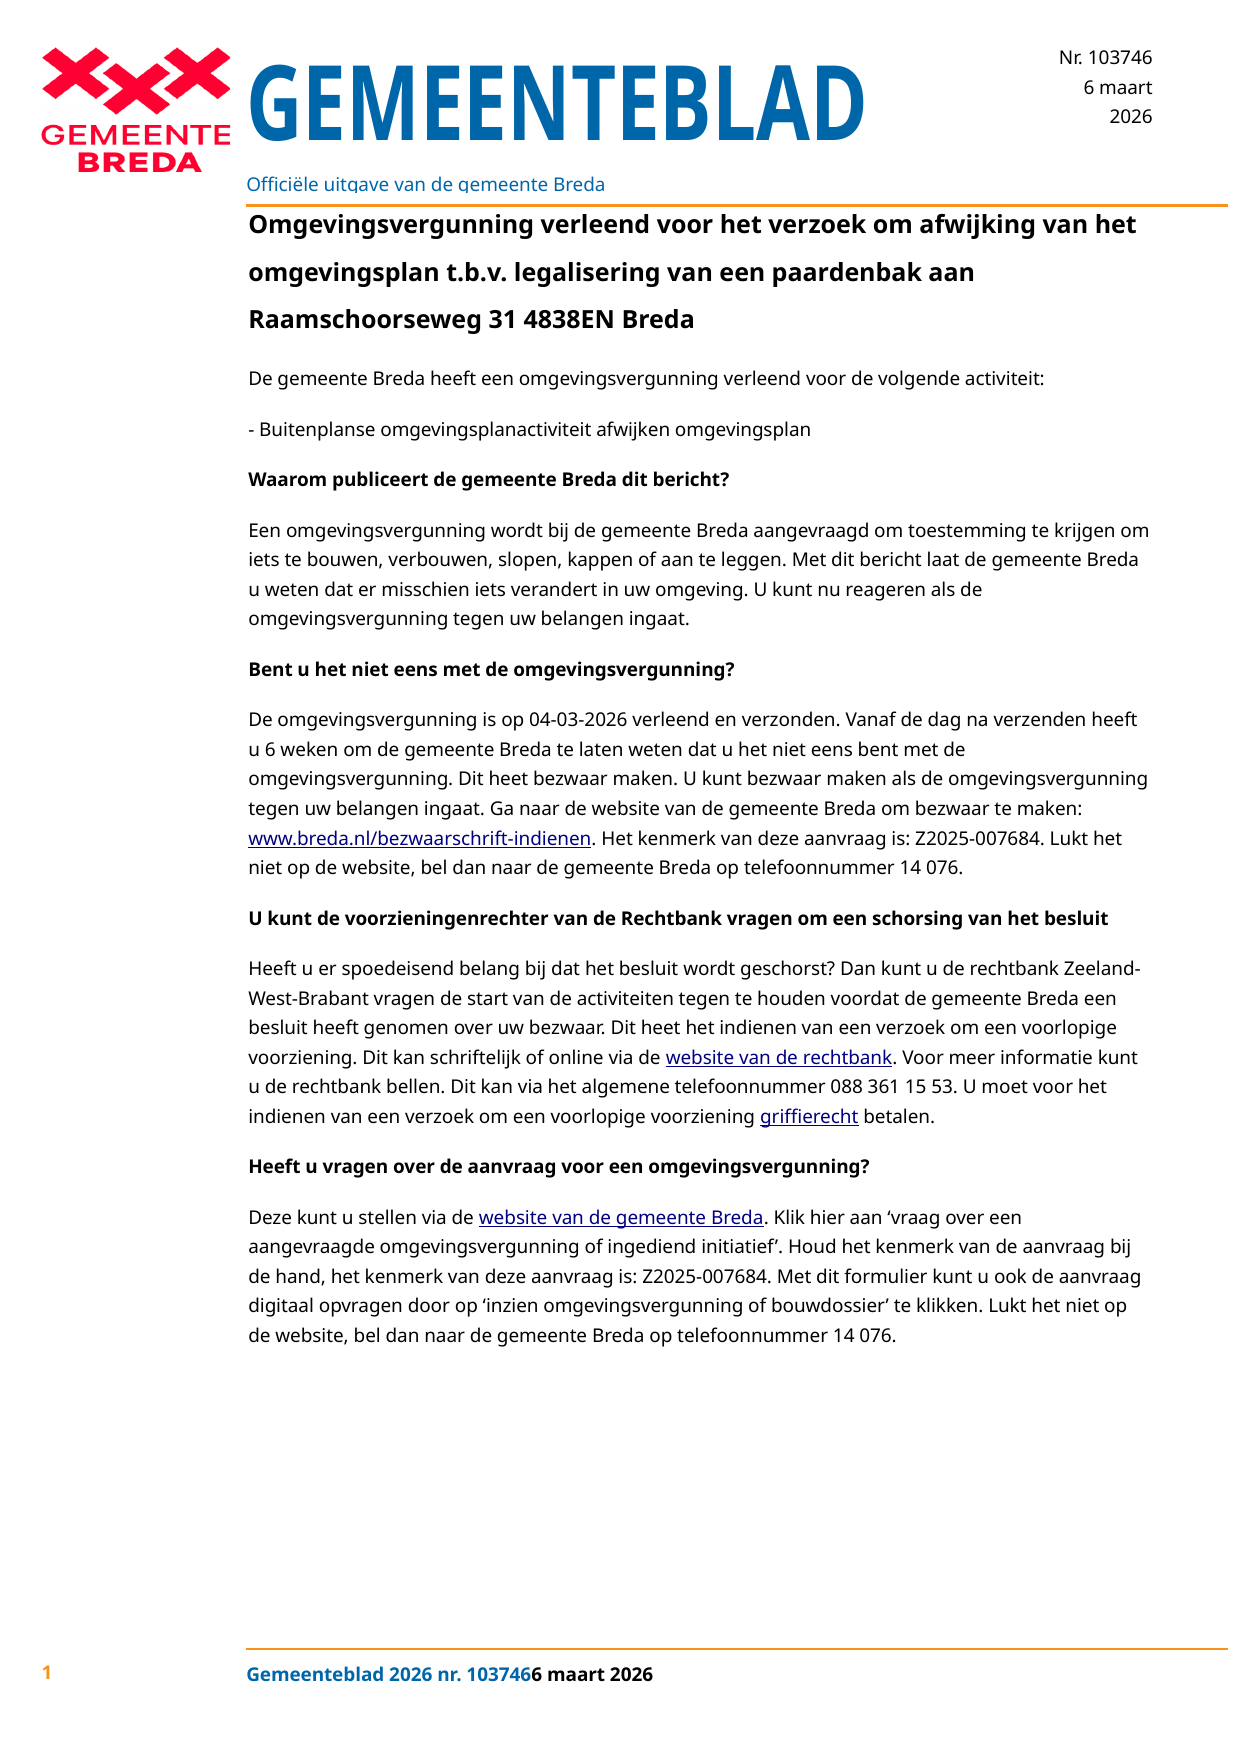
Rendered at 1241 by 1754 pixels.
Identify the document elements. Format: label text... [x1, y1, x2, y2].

text De gemeente Breda heeft een omgevingsvergunning verleend voor de volgende activiteit: [248, 366, 1152, 391]
text - Buitenplanse omgevingsplanactiviteit afwijken omgevingsplan [248, 416, 1152, 442]
picture [41, 47, 231, 172]
text Heeft u er spoedeisend belang bij dat het besluit wordt geschorst? Dan kunt u de rechtbank Zeeland-West-Brabant vragen de start van de activiteiten tegen te houden voordat de gemeente Breda een besluit heeft genomen over uw bezwaar. Dit heet het indienen van een verzoek om een voorlopige voorziening. Dit kan schriftelijk of online via de website van de rechtbank. Voor meer informatie kunt u de rechtbank bellen. Dit kan via het algemene telefoonnummer 088 361 15 53. U moet voor het indienen van een verzoek om een voorlopige voorziening griffierecht betalen. [248, 955, 1152, 1129]
text De omgevingsvergunning is op 04-03-2026 verleend en verzonden. Vanaf de dag na verzenden heeft u 6 weken om de gemeente Breda te laten weten dat u het niet eens bent met de omgevingsvergunning. Dit heet bezwaar maken. U kunt bezwaar maken als de omgevingsvergunning tegen uw belangen ingaat. Ga naar de website van de gemeente Breda om bezwaar te maken: www.breda.nl/bezwaarschrift-indienen. Het kenmerk van deze aanvraag is: Z2025-007684. Lukt het niet op de website, bel dan naar de gemeente Breda op telefoonnummer 14 076. [248, 706, 1152, 880]
text Heeft u vragen over de aanvraag voor een omgevingsvergunning? [248, 1153, 1152, 1179]
text Omgevingsvergunning verleend voor het verzoek om afwijking van het omgevingsplan t.b.v. legalisering van een paardenbak aan Raamschoorseweg 31 4838EN Breda [248, 207, 1152, 336]
text Een omgevingsvergunning wordt bij de gemeente Breda aangevraagd om toestemming te krijgen om iets te bouwen, verbouwen, slopen, kappen of aan te leggen. Met dit bericht laat de gemeente Breda u weten dat er misschien iets verandert in uw omgeving. U kunt nu reageren als de omgevingsvergunning tegen uw belangen ingaat. [248, 517, 1152, 631]
text Bent u het niet eens met de omgevingsvergunning? [248, 656, 1152, 682]
text Deze kunt u stellen via de website van de gemeente Breda. Klik hier aan ‘vraag over een aangevraagde omgevingsvergunning of ingediend initiatief’. Houd het kenmerk van de aanvraag bij de hand, het kenmerk van deze aanvraag is: Z2025-007684. Met dit formulier kunt u ook de aanvraag digitaal opvragen door op ‘inzien omgevingsvergunning of bouwdossier’ te klikken. Lukt het niet op de website, bel dan naar de gemeente Breda op telefoonnummer 14 076. [248, 1204, 1152, 1348]
text Waarom publiceert de gemeente Breda dit bericht? [248, 466, 1152, 492]
text U kunt de voorzieningenrechter van de Rechtbank vragen om een schorsing van het besluit [248, 905, 1152, 930]
